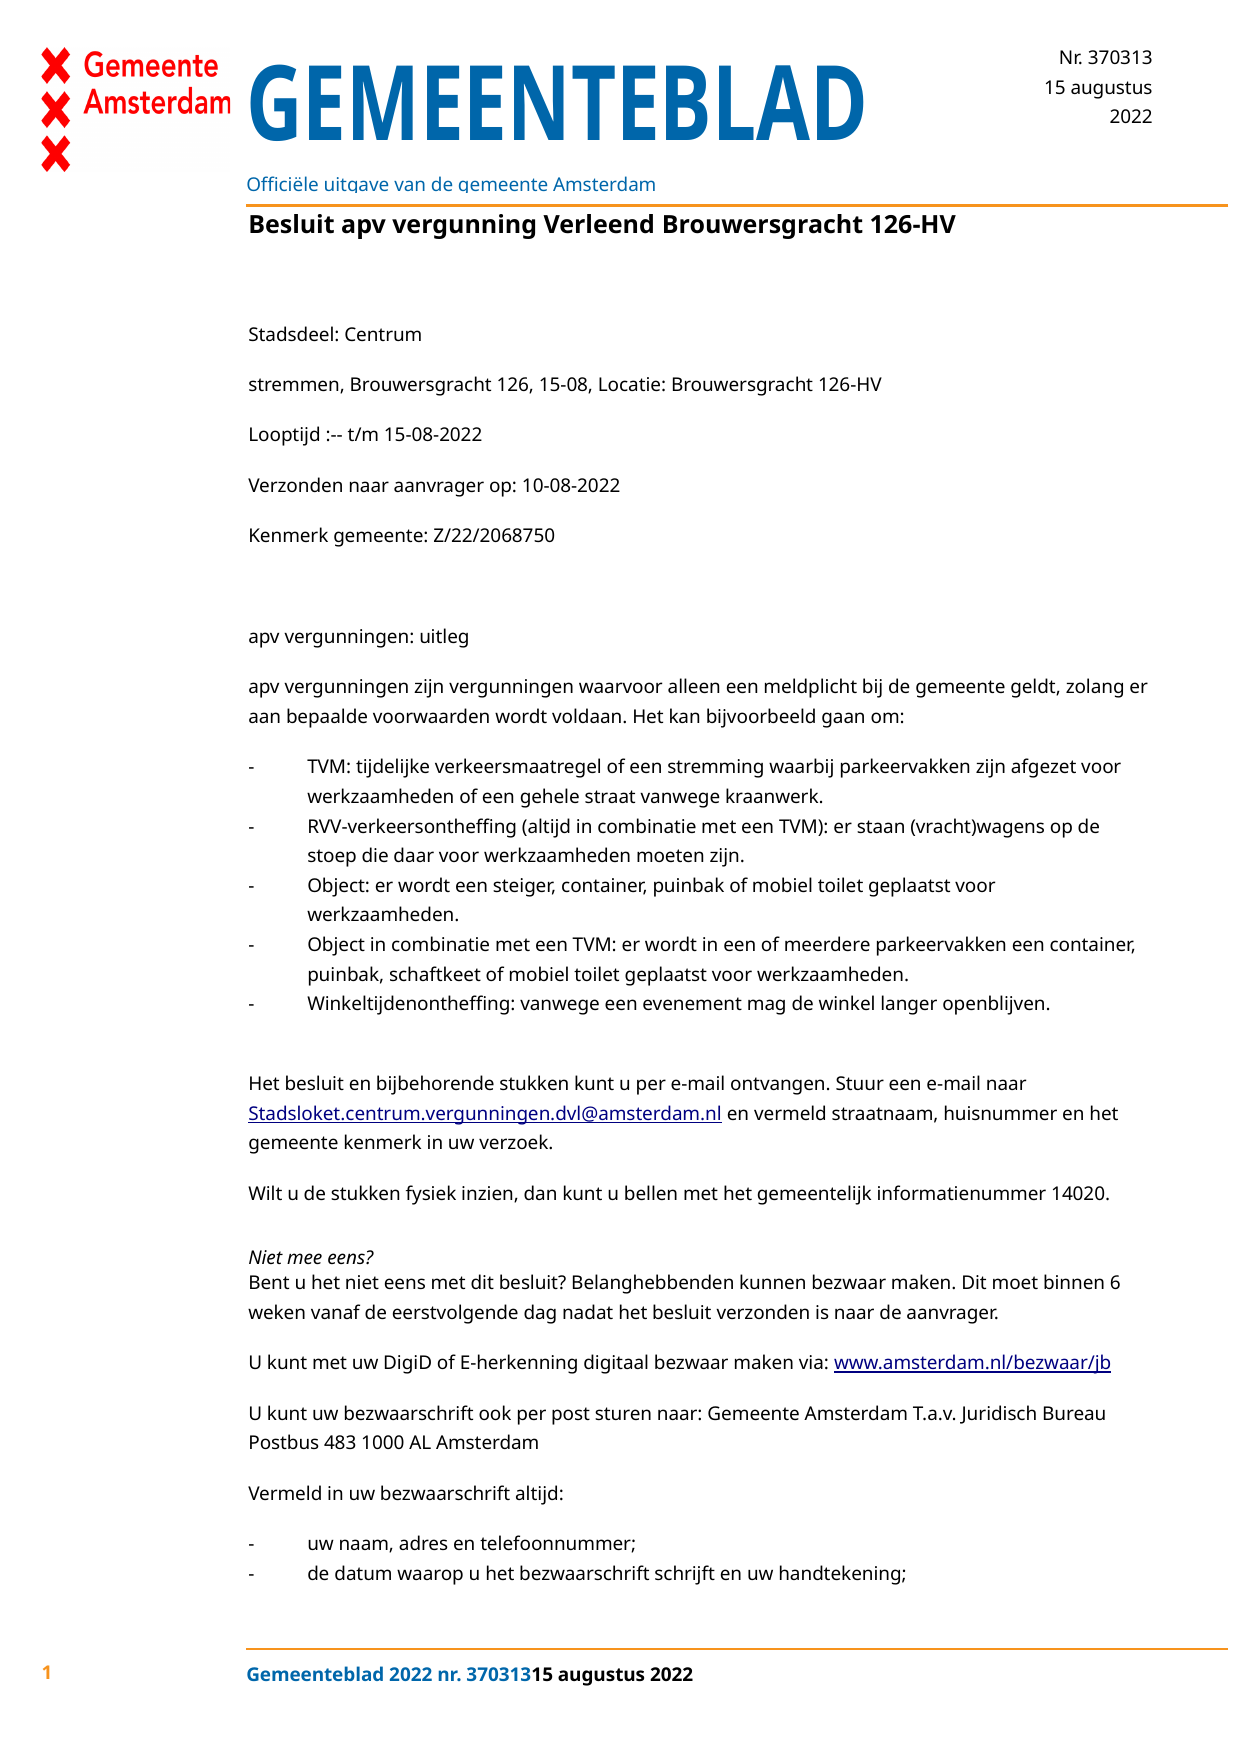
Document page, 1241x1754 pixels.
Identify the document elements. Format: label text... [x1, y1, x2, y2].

text Het besluit en bijbehorende stukken kunt u per e-mail ontvangen. Stuur een e-mail naar Stadsloket.centrum.vergunningen.dvl@amsterdam.nl en vermeld straatnaam, huisnummer en het gemeente kenmerk in uw verzoek. [248, 1070, 1152, 1155]
text Verzonden naar aanvrager op: 10-08-2022 [248, 472, 1152, 498]
picture [41, 47, 231, 172]
text apv vergunningen zijn vergunningen waarvoor alleen een meldplicht bij de gemeente geldt, zolang er aan bepaalde voorwaarden wordt voldaan. Het kan bijvoorbeeld gaan om: [248, 674, 1152, 729]
list Object: er wordt een steiger, container, puinbak of mobiel toilet geplaatst voor werkzaamheden. [248, 872, 1152, 927]
text Niet mee eens? [248, 1244, 1152, 1269]
text Stadsdeel: Centrum [248, 321, 1152, 346]
text Besluit apv vergunning Verleend Brouwersgracht 126-HV [248, 207, 1152, 241]
text U kunt met uw DigiD of E-herkenning digitaal bezwaar maken via: www.amsterdam.nl/bezwaar/jb [248, 1349, 1152, 1375]
text Bent u het niet eens met dit besluit? Belanghebbenden kunnen bezwaar maken. Dit moet binnen 6 weken vanaf de eerstvolgende dag nadat het besluit verzonden is naar de aanvrager. [248, 1269, 1152, 1325]
list uw naam, adres en telefoonnummer; [248, 1530, 1152, 1556]
text Kenmerk gemeente: Z/22/2068750 [248, 522, 1152, 548]
text Vermeld in uw bezwaarschrift altijd: [248, 1480, 1152, 1506]
text Wilt u de stukken fysiek inzien, dan kunt u bellen met het gemeentelijk informatienummer 14020. [248, 1180, 1152, 1206]
text apv vergunningen: uitleg [248, 623, 1152, 649]
text U kunt uw bezwaarschrift ook per post sturen naar: Gemeente Amsterdam T.a.v. Juridisch Bureau Postbus 483 1000 AL Amsterdam [248, 1400, 1152, 1455]
list de datum waarop u het bezwaarschrift schrijft en uw handtekening; [248, 1560, 1152, 1586]
text Looptijd :-- t/m 15-08-2022 [248, 422, 1152, 447]
list Object in combinatie met een TVM: er wordt in een of meerdere parkeervakken een container, puinbak, schaftkeet of mobiel toilet geplaatst voor werkzaamheden. [248, 931, 1152, 986]
list RVV-verkeersontheffing (altijd in combinatie met een TVM): er staan (vracht)wagens op de stoep die daar voor werkzaamheden moeten zijn. [248, 813, 1152, 868]
list Winkeltijdenontheffing: vanwege een evenement mag de winkel langer openblijven. [248, 990, 1152, 1016]
text stremmen, Brouwersgracht 126, 15-08, Locatie: Brouwersgracht 126-HV [248, 371, 1152, 397]
list TVM: tijdelijke verkeersmaatregel of een stremming waarbij parkeervakken zijn afgezet voor werkzaamheden of een gehele straat vanwege kraanwerk. [248, 754, 1152, 809]
